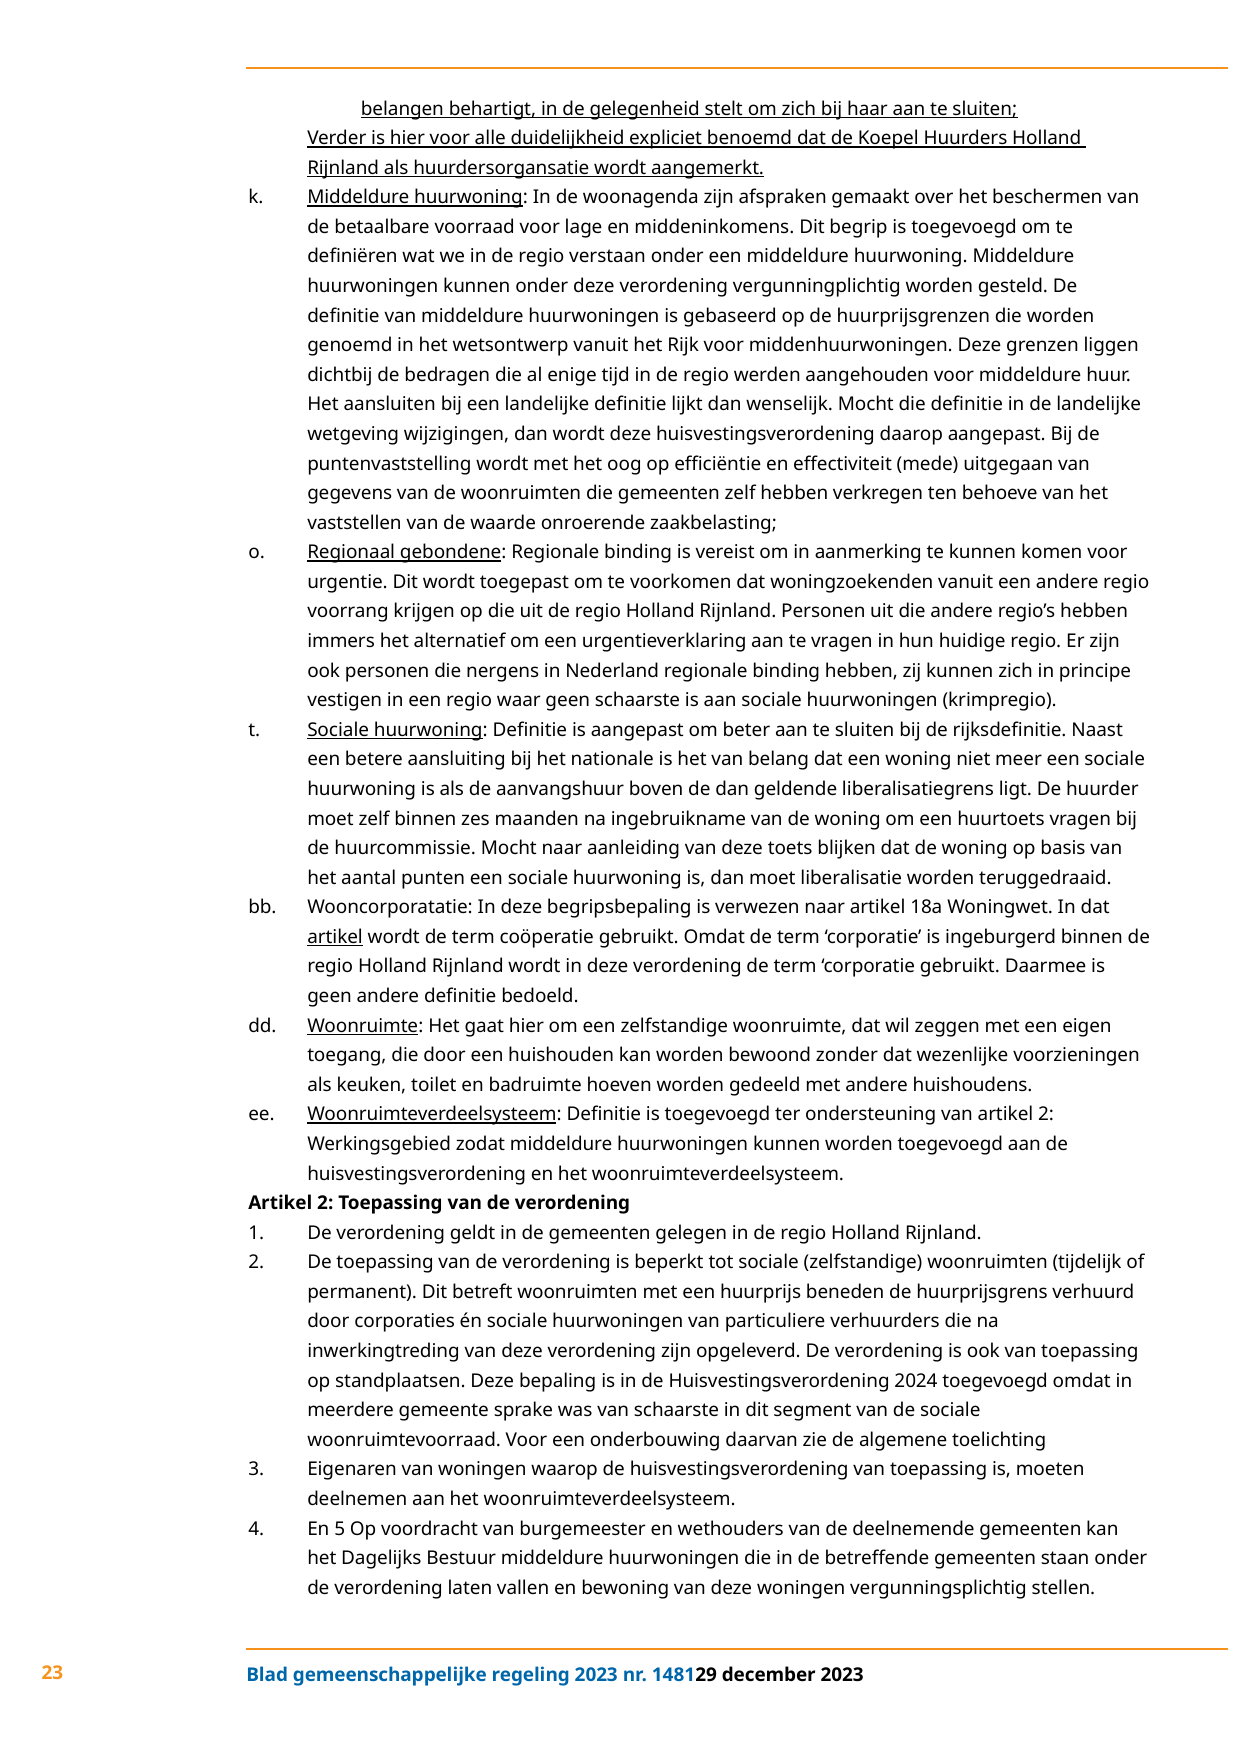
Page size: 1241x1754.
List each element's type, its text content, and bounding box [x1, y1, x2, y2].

text Artikel 2: Toepassing van de verordening [248, 1189, 1152, 1215]
list belangen behartigt, in de gelegenheid stelt om zich bij haar aan te sluiten; [323, 95, 1152, 121]
list De toepassing van de verordening is beperkt tot sociale (zelfstandige) woonruimten (tijdelijk of permanent). Dit betreft woonruimten met een huurprijs beneden de huurprijsgrens verhuurd door corporaties én sociale huurwoningen van particuliere verhuurders die na inwerkingtreding van deze verordening zijn opgeleverd. De verordening is ook van toepassing op standplaatsen. Deze bepaling is in de Huisvestingsverordening 2024 toegevoegd omdat in meerdere gemeente sprake was van schaarste in dit segment van de sociale woonruimtevoorraad. Voor een onderbouwing daarvan zie de algemene toelichting [248, 1248, 1152, 1452]
list De verordening geldt in de gemeenten gelegen in de regio Holland Rijnland. [248, 1219, 1152, 1245]
list Regionaal gebondene: Regionale binding is vereist om in aanmerking te kunnen komen voor urgentie. Dit wordt toegepast om te voorkomen dat woningzoekenden vanuit een andere regio voorrang krijgen op die uit de regio Holland Rijnland. Personen uit die andere regio’s hebben immers het alternatief om een urgentieverklaring aan te vragen in hun huidige regio. Er zijn ook personen die nergens in Nederland regionale binding hebben, zij kunnen zich in principe vestigen in een regio waar geen schaarste is aan sociale huurwoningen (krimpregio). [248, 538, 1152, 712]
list En 5 Op voordracht van burgemeester en wethouders van de deelnemende gemeenten kan het Dagelijks Bestuur middeldure huurwoningen die in de betreffende gemeenten staan onder de verordening laten vallen en bewoning van deze woningen vergunningsplichtig stellen. [248, 1515, 1152, 1600]
list Woonruimteverdeelsysteem: Definitie is toegevoegd ter ondersteuning van artikel 2: [248, 1101, 1152, 1126]
list Werkingsgebied zodat middeldure huurwoningen kunnen worden toegevoegd aan de huisvestingsverordening en het woonruimteverdeelsysteem. [248, 1130, 1152, 1186]
picture [41, 47, 231, 172]
list Sociale huurwoning: Definitie is aangepast om beter aan te sluiten bij de rijksdefinitie. Naast een betere aansluiting bij het nationale is het van belang dat een woning niet meer een sociale huurwoning is als de aanvangshuur boven de dan geldende liberalisatiegrens ligt. De huurder moet zelf binnen zes maanden na ingebruikname van de woning om een huurtoets vragen bij de huurcommissie. Mocht naar aanleiding van deze toets blijken dat de woning op basis van het aantal punten een sociale huurwoning is, dan moet liberalisatie worden teruggedraaid. [248, 716, 1152, 890]
list Verder is hier voor alle duidelijkheid expliciet benoemd dat de Koepel Huurders Holland Rijnland als huurdersorgansatie wordt aangemerkt. [248, 124, 1152, 180]
list Eigenaren van woningen waarop de huisvestingsverordening van toepassing is, moeten deelnemen aan het woonruimteverdeelsysteem. [248, 1456, 1152, 1511]
list Woonruimte: Het gaat hier om een zelfstandige woonruimte, dat wil zeggen met een eigen toegang, die door een huishouden kan worden bewoond zonder dat wezenlijke voorzieningen als keuken, toilet en badruimte hoeven worden gedeeld met andere huishoudens. [248, 1012, 1152, 1097]
list Wooncorporatatie: In deze begripsbepaling is verwezen naar artikel 18a Woningwet. In dat artikel wordt de term coöperatie gebruikt. Omdat de term ‘corporatie’ is ingeburgerd binnen de regio Holland Rijnland wordt in deze verordening de term ‘corporatie gebruikt. Daarmee is geen andere definitie bedoeld. [248, 893, 1152, 1008]
list Middeldure huurwoning: In de woonagenda zijn afspraken gemaakt over het beschermen van de betaalbare voorraad voor lage en middeninkomens. Dit begrip is toegevoegd om te definiëren wat we in de regio verstaan onder een middeldure huurwoning. Middeldure huurwoningen kunnen onder deze verordening vergunningplichtig worden gesteld. De definitie van middeldure huurwoningen is gebaseerd op de huurprijsgrenzen die worden genoemd in het wetsontwerp vanuit het Rijk voor middenhuurwoningen. Deze grenzen liggen dichtbij de bedragen die al enige tijd in de regio werden aangehouden voor middeldure huur. Het aansluiten bij een landelijke definitie lijkt dan wenselijk. Mocht die definitie in de landelijke wetgeving wijzigingen, dan wordt deze huisvestingsverordening daarop aangepast. Bij de puntenvaststelling wordt met het oog op efficiëntie en effectiviteit (mede) uitgegaan van gegevens van de woonruimten die gemeenten zelf hebben verkregen ten behoeve van het vaststellen van de waarde onroerende zaakbelasting; [248, 183, 1152, 535]
